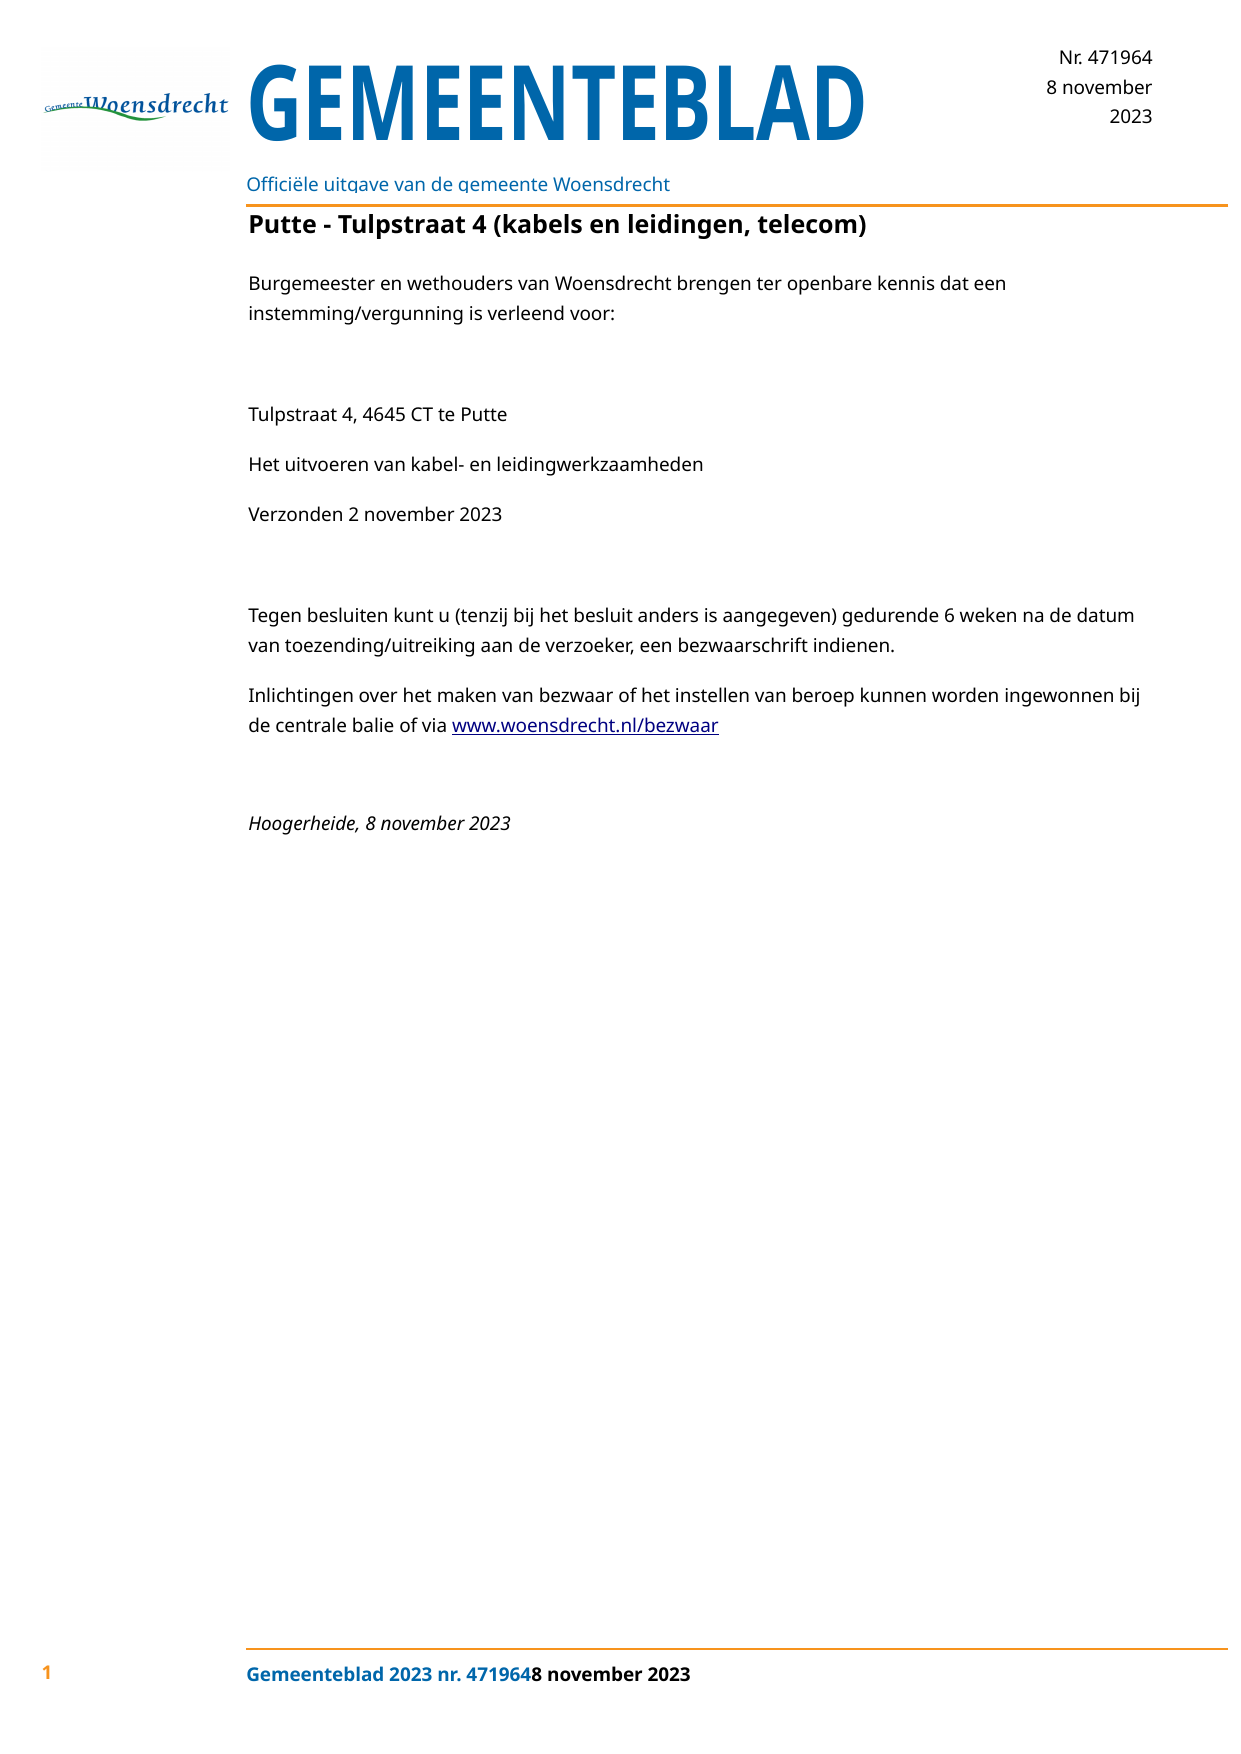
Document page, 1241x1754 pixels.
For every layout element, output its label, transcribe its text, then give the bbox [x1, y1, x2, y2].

text Putte - Tulpstraat 4 (kabels en leidingen, telecom) [248, 207, 1152, 241]
text Verzonden 2 november 2023 [248, 502, 1152, 527]
text Inlichtingen over het maken van bezwaar of het instellen van beroep kunnen worden ingewonnen bij de centrale balie of via www.woensdrecht.nl/bezwaar [248, 682, 1152, 738]
picture [41, 47, 231, 172]
text Tulpstraat 4, 4645 CT te Putte [248, 401, 1152, 426]
text Burgemeester en wethouders van Woensdrecht brengen ter openbare kennis dat een instemming/vergunning is verleend voor: [248, 270, 1152, 326]
text Het uitvoeren van kabel- en leidingwerkzaamheden [248, 451, 1152, 477]
text Tegen besluiten kunt u (tenzij bij het besluit anders is aangegeven) gedurende 6 weken na de datum van toezending/uitreiking aan de verzoeker, een bezwaarschrift indienen. [248, 602, 1152, 658]
text Hoogerheide, 8 november 2023 [248, 810, 1152, 836]
